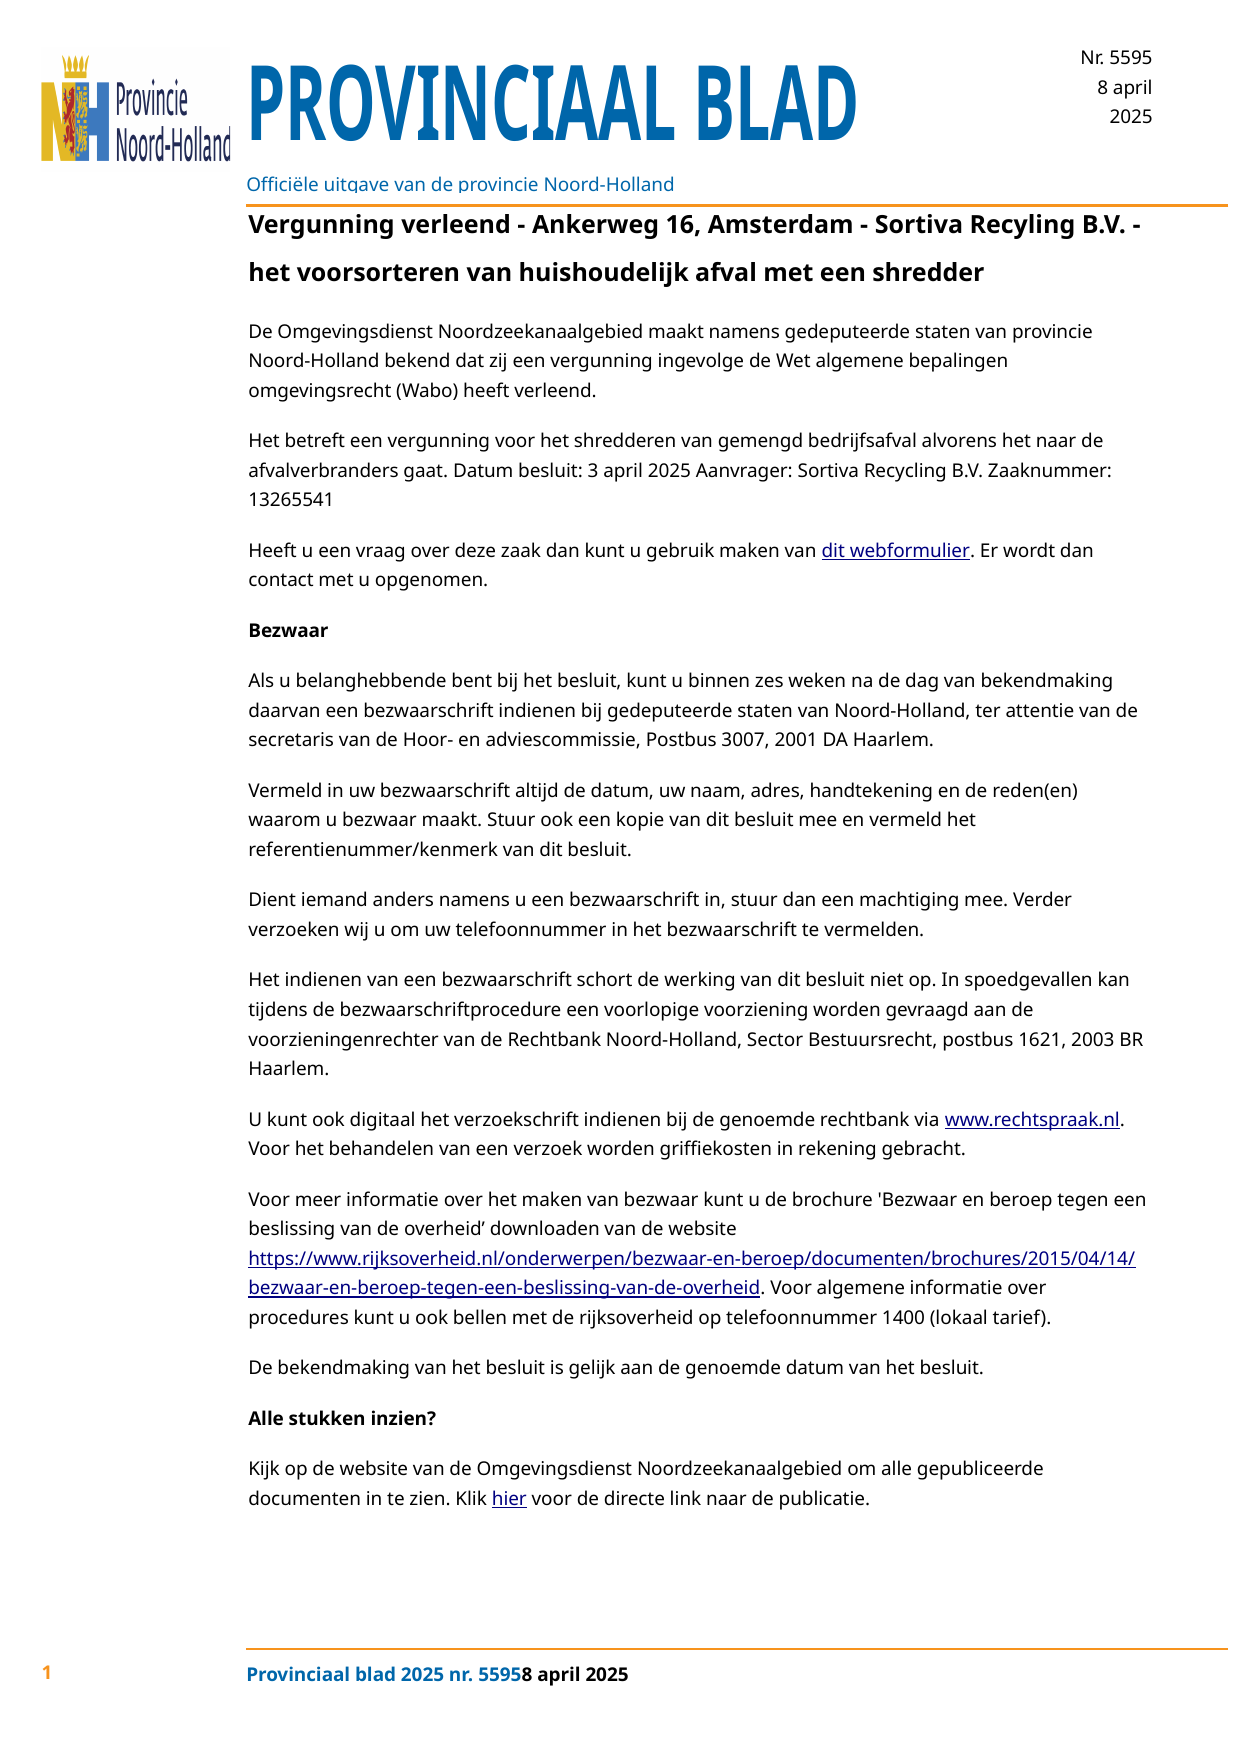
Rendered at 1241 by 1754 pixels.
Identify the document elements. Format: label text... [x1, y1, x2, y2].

text Voor meer informatie over het maken van bezwaar kunt u de brochure 'Bezwaar en beroep tegen een beslissing van de overheid’ downloaden van de website https://www.rijksoverheid.nl/onderwerpen/bezwaar-en-beroep/documenten/brochures/2015/04/14/bezwaar-en-beroep-tegen-een-beslissing-van-de-overheid. Voor algemene informatie over procedures kunt u ook bellen met de rijksoverheid op telefoonnummer 1400 (lokaal tarief). [248, 1186, 1152, 1330]
text Heeft u een vraag over deze zaak dan kunt u gebruik maken van dit webformulier. Er wordt dan contact met u opgenomen. [248, 537, 1152, 592]
text Het indienen van een bezwaarschrift schort de werking van dit besluit niet op. In spoedgevallen kan tijdens de bezwaarschriftprocedure een voorlopige voorziening worden gevraagd aan de voorzieningenrechter van de Rechtbank Noord-Holland, Sector Bestuursrecht, postbus 1621, 2003 BR Haarlem. [248, 967, 1152, 1081]
text Bezwaar [248, 617, 1152, 643]
text Kijk op de website van de Omgevingsdienst Noordzeekanaalgebied om alle gepubliceerde documenten in te zien. Klik hier voor de directe link naar de publicatie. [248, 1455, 1152, 1511]
text Vermeld in uw bezwaarschrift altijd de datum, uw naam, adres, handtekening en de reden(en) waarom u bezwaar maakt. Stuur ook een kopie van dit besluit mee en vermeld het referentienummer/kenmerk van dit besluit. [248, 777, 1152, 862]
text Het betreft een vergunning voor het shredderen van gemengd bedrijfsafval alvorens het naar de afvalverbranders gaat. Datum besluit: 3 april 2025 Aanvrager: Sortiva Recycling B.V. Zaaknummer: 13265541 [248, 427, 1152, 512]
text U kunt ook digitaal het verzoekschrift indienen bij de genoemde rechtbank via www.rechtspraak.nl. Voor het behandelen van een verzoek worden griffiekosten in rekening gebracht. [248, 1106, 1152, 1161]
text Dient iemand anders namens u een bezwaarschrift in, stuur dan een machtiging mee. Verder verzoeken wij u om uw telefoonnummer in het bezwaarschrift te vermelden. [248, 887, 1152, 942]
text De Omgevingsdienst Noordzeekanaalgebied maakt namens gedeputeerde staten van provincie Noord-Holland bekend dat zij een vergunning ingevolge de Wet algemene bepalingen omgevingsrecht (Wabo) heeft verleend. [248, 318, 1152, 403]
text Vergunning verleend - Ankerweg 16, Amsterdam - Sortiva Recyling B.V. - het voorsorteren van huishoudelijk afval met een shredder [248, 207, 1152, 288]
text Als u belanghebbende bent bij het besluit, kunt u binnen zes weken na de dag van bekendmaking daarvan een bezwaarschrift indienen bij gedeputeerde staten van Noord-Holland, ter attentie van de secretaris van de Hoor- en adviescommissie, Postbus 3007, 2001 DA Haarlem. [248, 667, 1152, 752]
text Alle stukken inzien? [248, 1405, 1152, 1431]
text De bekendmaking van het besluit is gelijk aan de genoemde datum van het besluit. [248, 1354, 1152, 1380]
picture [41, 47, 231, 172]
